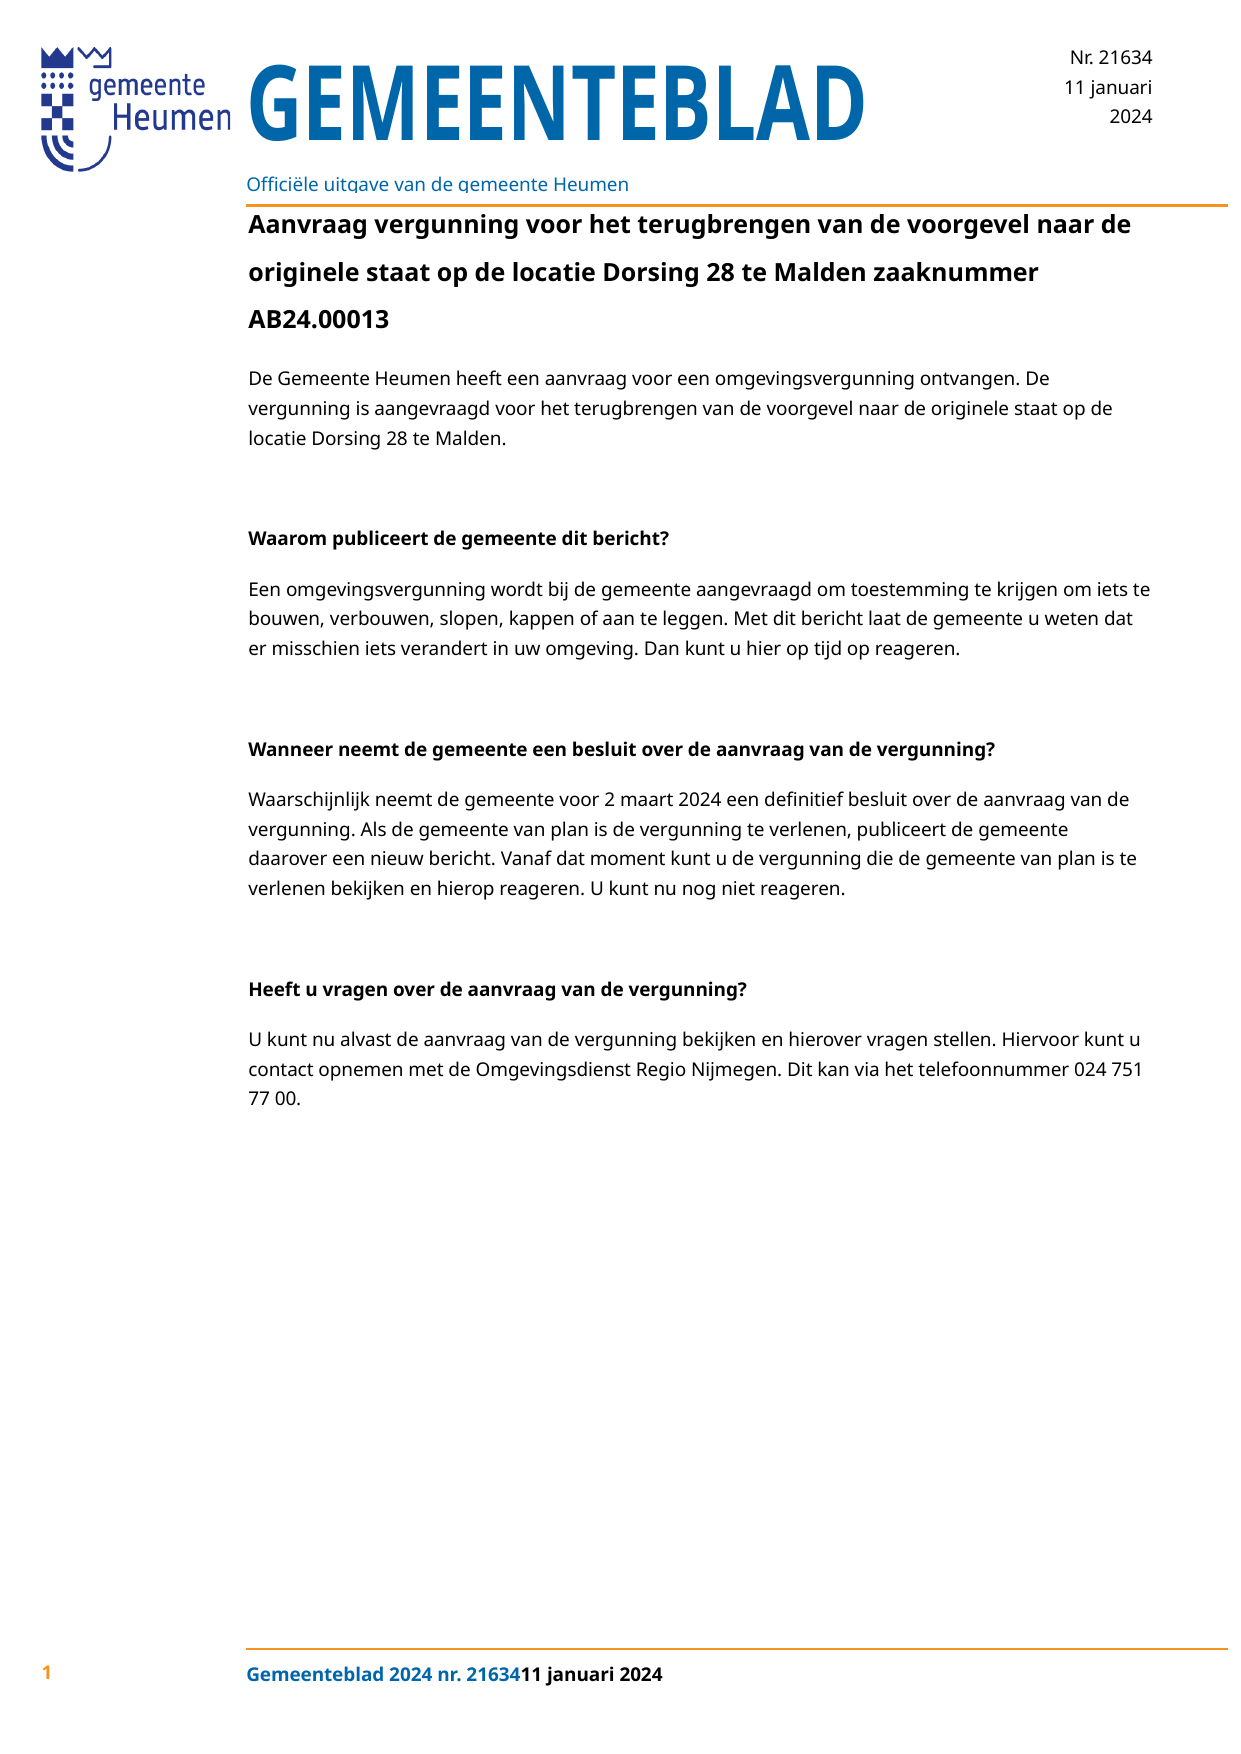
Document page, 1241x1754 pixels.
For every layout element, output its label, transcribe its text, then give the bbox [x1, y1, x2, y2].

text Een omgevingsvergunning wordt bij de gemeente aangevraagd om toestemming te krijgen om iets te bouwen, verbouwen, slopen, kappen of aan te leggen. Met dit bericht laat de gemeente u weten dat er misschien iets verandert in uw omgeving. Dan kunt u hier op tijd op reageren. [248, 576, 1152, 661]
text Waarom publiceert de gemeente dit bericht? [248, 526, 1152, 551]
text Aanvraag vergunning voor het terugbrengen van de voorgevel naar de originele staat op de locatie Dorsing 28 te Malden zaaknummer AB24.00013 [248, 207, 1152, 336]
text Heeft u vragen over de aanvraag van de vergunning? [248, 976, 1152, 1002]
text U kunt nu alvast de aanvraag van de vergunning bekijken en hierover vragen stellen. Hiervoor kunt u contact opnemen met de Omgevingsdienst Regio Nijmegen. Dit kan via het telefoonnummer 024 751 77 00. [248, 1026, 1152, 1111]
text De Gemeente Heumen heeft een aanvraag voor een omgevingsvergunning ontvangen. De vergunning is aangevraagd voor het terugbrengen van de voorgevel naar de originele staat op de locatie Dorsing 28 te Malden. [248, 366, 1152, 450]
picture [41, 47, 231, 172]
text Waarschijnlijk neemt de gemeente voor 2 maart 2024 een definitief besluit over de aanvraag van de vergunning. Als de gemeente van plan is de vergunning te verlenen, publiceert de gemeente daarover een nieuw bericht. Vanaf dat moment kunt u de vergunning die de gemeente van plan is te verlenen bekijken en hierop reageren. U kunt nu nog niet reageren. [248, 786, 1152, 901]
text Wanneer neemt de gemeente een besluit over de aanvraag van de vergunning? [248, 736, 1152, 762]
